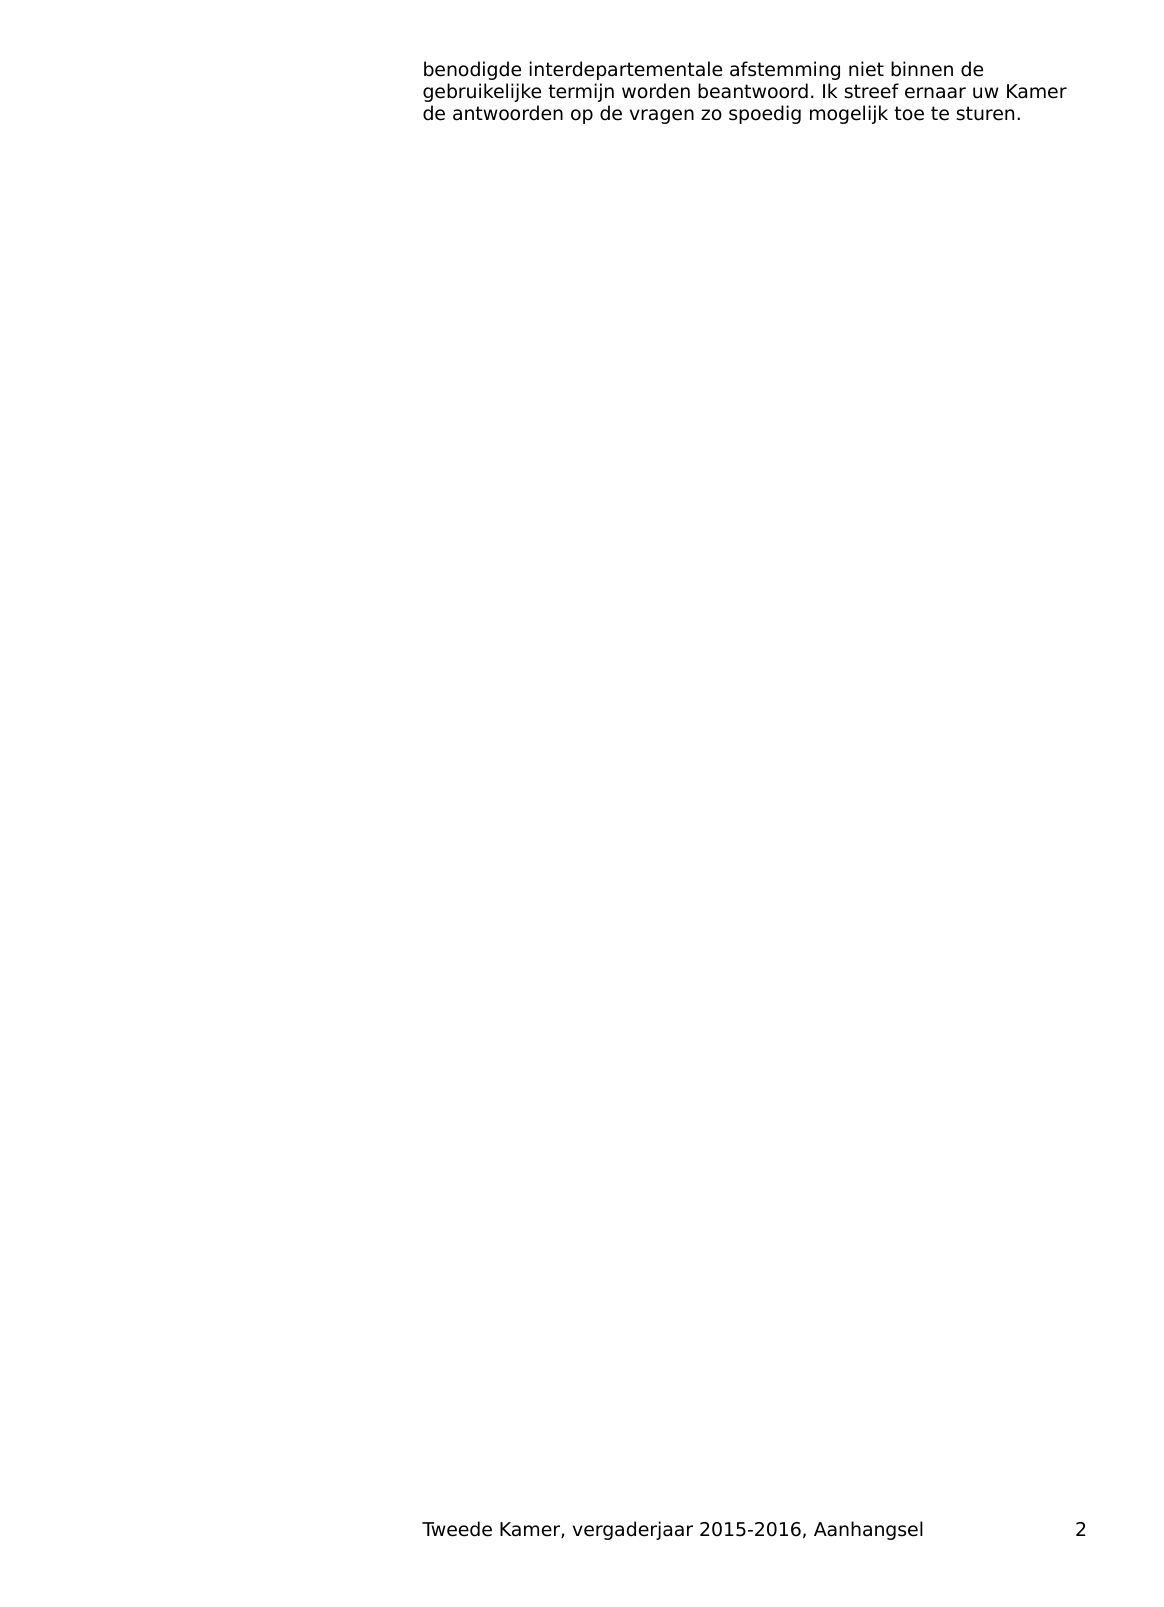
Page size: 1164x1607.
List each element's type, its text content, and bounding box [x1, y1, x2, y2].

text benodigde interdepartementale afstemming niet binnen de gebruikelijke termijn worden beantwoord. Ik streef ernaar uw Kamer de antwoorden op de vragen zo spoedig mogelijk toe te sturen. [422, 59, 1087, 125]
